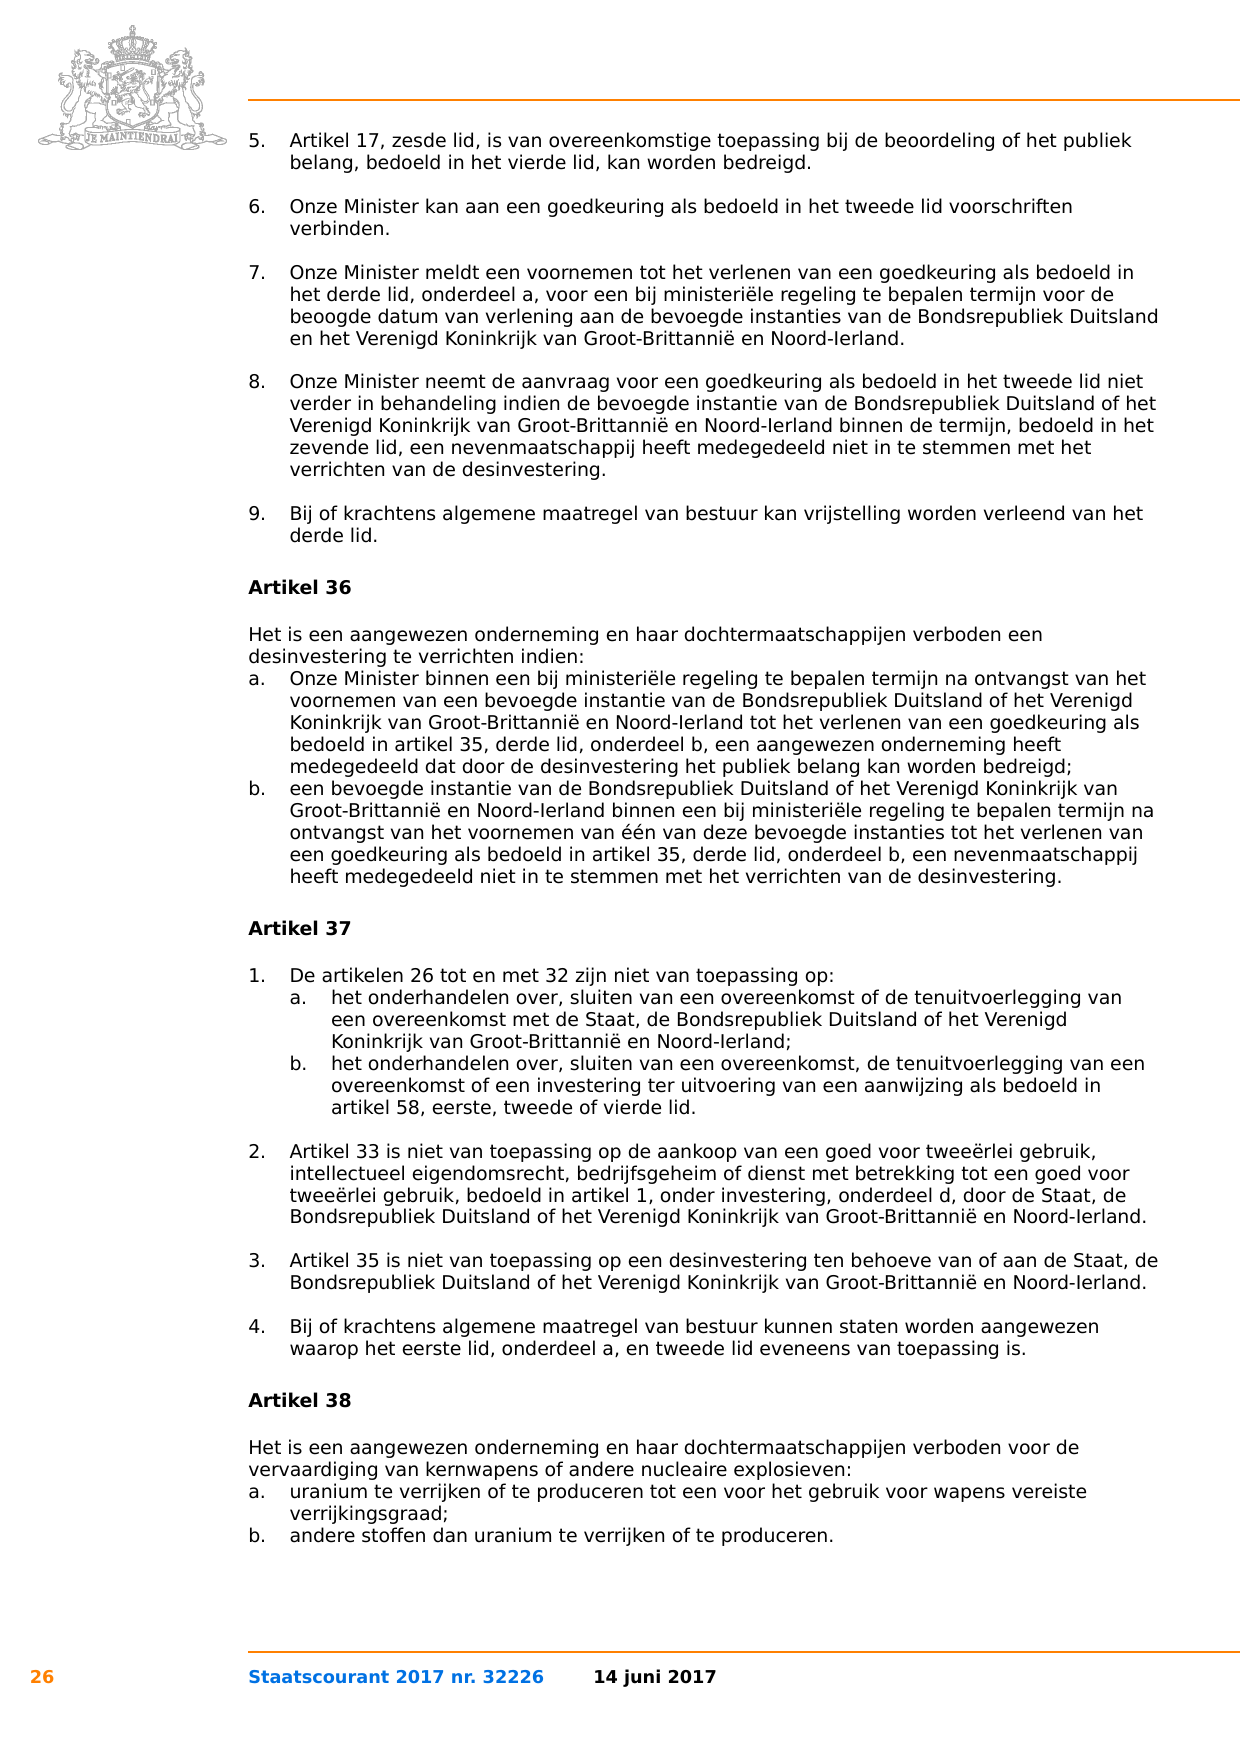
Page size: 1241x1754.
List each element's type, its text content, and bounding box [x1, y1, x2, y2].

text b. andere stoffen dan uranium te verrijken of te produceren. [248, 1525, 1163, 1547]
text 4. Bij of krachtens algemene maatregel van bestuur kunnen staten worden aangewezen waarop het eerste lid, onderdeel a, en tweede lid eveneens van toepassing is. [248, 1316, 1163, 1360]
subtitle Artikel 36 [248, 577, 1163, 599]
text 6. Onze Minister kan aan een goedkeuring als bedoeld in het tweede lid voorschriften verbinden. [248, 196, 1163, 240]
text a. uranium te verrijken of te produceren tot een voor het gebruik voor wapens vereiste verrijkingsgraad; [248, 1481, 1163, 1525]
text 8. Onze Minister neemt de aanvraag voor een goedkeuring als bedoeld in het tweede lid niet verder in behandeling indien de bevoegde instantie van de Bondsrepubliek Duitsland of het Verenigd Koninkrijk van Groot-Brittannië en Noord-Ierland binnen de termijn, bedoeld in het zevende lid, een nevenmaatschappij heeft medegedeeld niet in te stemmen met het verrichten van de desinvestering. [248, 371, 1163, 481]
text 7. Onze Minister meldt een voornemen tot het verlenen van een goedkeuring als bedoeld in het derde lid, onderdeel a, voor een bij ministeriële regeling te bepalen termijn voor de beoogde datum van verlening aan de bevoegde instanties van de Bondsrepubliek Duitsland en het Verenigd Koninkrijk van Groot-Brittannië en Noord-Ierland. [248, 262, 1163, 349]
text a. het onderhandelen over, sluiten van een overeenkomst of de tenuitvoerlegging van een overeenkomst met de Staat, de Bondsrepubliek Duitsland of het Verenigd Koninkrijk van Groot-Brittannië en Noord-Ierland; [289, 987, 1163, 1053]
text 5. Artikel 17, zesde lid, is van overeenkomstige toepassing bij de beoordeling of het publiek belang, bedoeld in het vierde lid, kan worden bedreigd. [248, 130, 1163, 174]
subtitle Artikel 38 [248, 1390, 1163, 1412]
text b. een bevoegde instantie van de Bondsrepubliek Duitsland of het Verenigd Koninkrijk van Groot-Brittannië en Noord-Ierland binnen een bij ministeriële regeling te bepalen termijn na ontvangst van het voornemen van één van deze bevoegde instanties tot het verlenen van een goedkeuring als bedoeld in artikel 35, derde lid, onderdeel b, een nevenmaatschappij heeft medegedeeld niet in te stemmen met het verrichten van de desinvestering. [248, 778, 1163, 888]
text Het is een aangewezen onderneming en haar dochtermaatschappijen verboden voor de vervaardiging van kernwapens of andere nucleaire explosieven: [248, 1437, 1163, 1481]
text a. Onze Minister binnen een bij ministeriële regeling te bepalen termijn na ontvangst van het voornemen van een bevoegde instantie van de Bondsrepubliek Duitsland of het Verenigd Koninkrijk van Groot-Brittannië en Noord-Ierland tot het verlenen van een goedkeuring als bedoeld in artikel 35, derde lid, onderdeel b, een aangewezen onderneming heeft medegedeeld dat door de desinvestering het publiek belang kan worden bedreigd; [248, 668, 1163, 778]
picture [38, 25, 227, 150]
text b. het onderhandelen over, sluiten van een overeenkomst, de tenuitvoerlegging van een overeenkomst of een investering ter uitvoering van een aanwijzing als bedoeld in artikel 58, eerste, tweede of vierde lid. [289, 1053, 1163, 1119]
text 3. Artikel 35 is niet van toepassing op een desinvestering ten behoeve van of aan de Staat, de Bondsrepubliek Duitsland of het Verenigd Koninkrijk van Groot-Brittannië en Noord-Ierland. [248, 1250, 1163, 1294]
text Het is een aangewezen onderneming en haar dochtermaatschappijen verboden een desinvestering te verrichten indien: [248, 624, 1163, 668]
text 2. Artikel 33 is niet van toepassing op de aankoop van een goed voor tweeërlei gebruik, intellectueel eigendomsrecht, bedrijfsgeheim of dienst met betrekking tot een goed voor tweeërlei gebruik, bedoeld in artikel 1, onder investering, onderdeel d, door de Staat, de Bondsrepubliek Duitsland of het Verenigd Koninkrijk van Groot-Brittannië en Noord-Ierland. [248, 1141, 1163, 1228]
subtitle Artikel 37 [248, 918, 1163, 940]
text 9. Bij of krachtens algemene maatregel van bestuur kan vrijstelling worden verleend van het derde lid. [248, 503, 1163, 547]
text 1. De artikelen 26 tot en met 32 zijn niet van toepassing op: [248, 965, 1163, 987]
